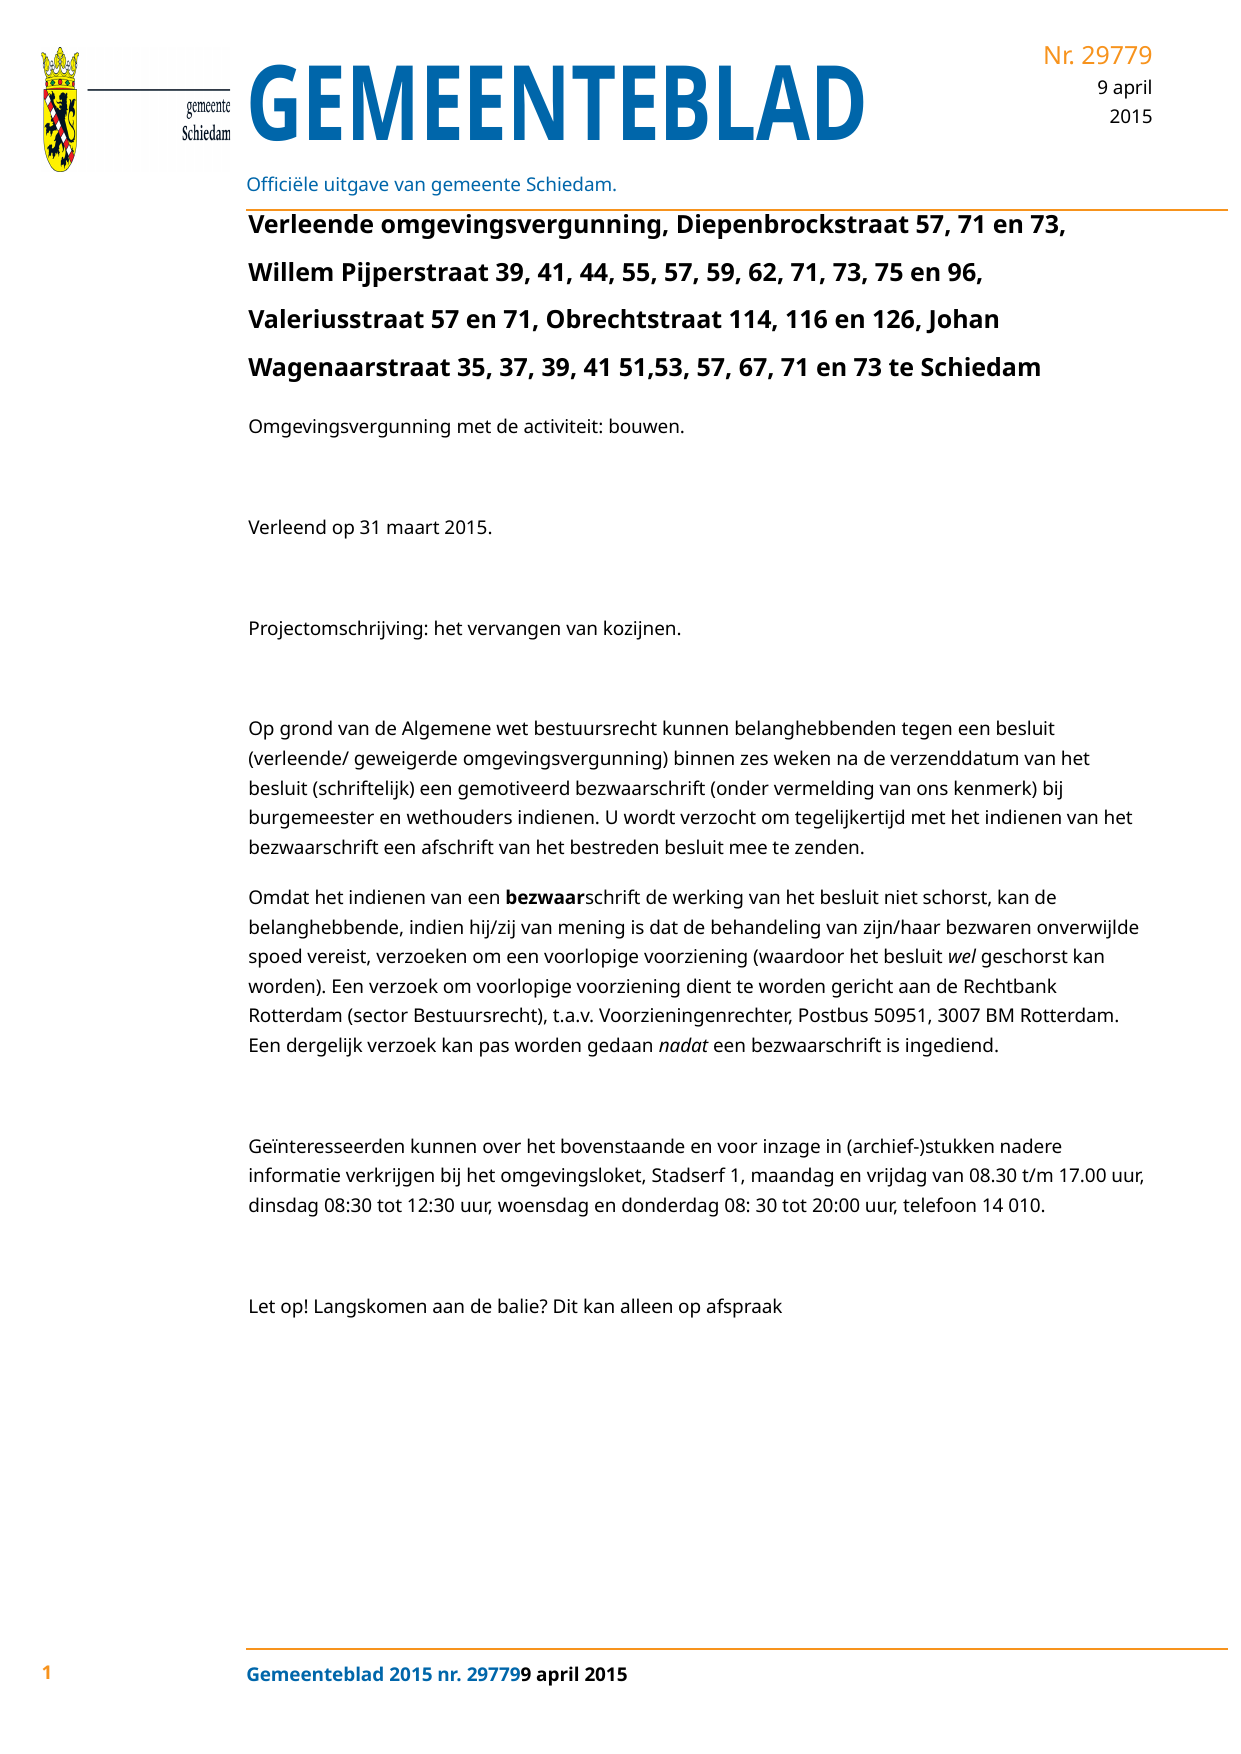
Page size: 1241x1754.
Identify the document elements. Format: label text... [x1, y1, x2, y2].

text Projectomschrijving: het vervangen van kozijnen. [248, 615, 1152, 641]
text Verleend op 31 maart 2015. [248, 514, 1152, 540]
text Omdat het indienen van een bezwaarschrift de werking van het besluit niet schorst, kan de belanghebbende, indien hij/zij van mening is dat de behandeling van zijn/haar bezwaren onverwijlde spoed vereist, verzoeken om een voorlopige voorziening (waardoor het besluit wel geschorst kan worden). Een verzoek om voorlopige voorziening dient te worden gericht aan de Rechtbank Rotterdam (sector Bestuursrecht), t.a.v. Voorzieningenrechter, Postbus 50951, 3007 BM Rotterdam. Een dergelijk verzoek kan pas worden gedaan nadat een bezwaarschrift is ingediend. [248, 884, 1152, 1058]
text Geïnteresseerden kunnen over het bovenstaande en voor inzage in (archief-)stukken nadere informatie verkrijgen bij het omgevingsloket, Stadserf 1, maandag en vrijdag van 08.30 t/m 17.00 uur, dinsdag 08:30 tot 12:30 uur, woensdag en donderdag 08: 30 tot 20:00 uur, telefoon 14 010. [248, 1133, 1152, 1218]
text Let op! Langskomen aan de balie? Dit kan alleen op afspraak [248, 1293, 1152, 1319]
picture [41, 47, 231, 172]
text Omgevingsvergunning met de activiteit: bouwen. [248, 413, 1152, 439]
text Op grond van de Algemene wet bestuursrecht kunnen belanghebbenden tegen een besluit (verleende/ geweigerde omgevingsvergunning) binnen zes weken na de verzenddatum van het besluit (schriftelijk) een gemotiveerd bezwaarschrift (onder vermelding van ons kenmerk) bij burgemeester en wethouders indienen. U wordt verzocht om tegelijkertijd met het indienen van het bezwaarschrift een afschrift van het bestreden besluit mee te zenden. [248, 716, 1152, 860]
text Verleende omgevingsvergunning, Diepenbrockstraat 57, 71 en 73, Willem Pijperstraat 39, 41, 44, 55, 57, 59, 62, 71, 73, 75 en 96, Valeriusstraat 57 en 71, Obrechtstraat 114, 116 en 126, Johan Wagenaarstraat 35, 37, 39, 41 51,53, 57, 67, 71 en 73 te Schiedam [248, 211, 1152, 384]
